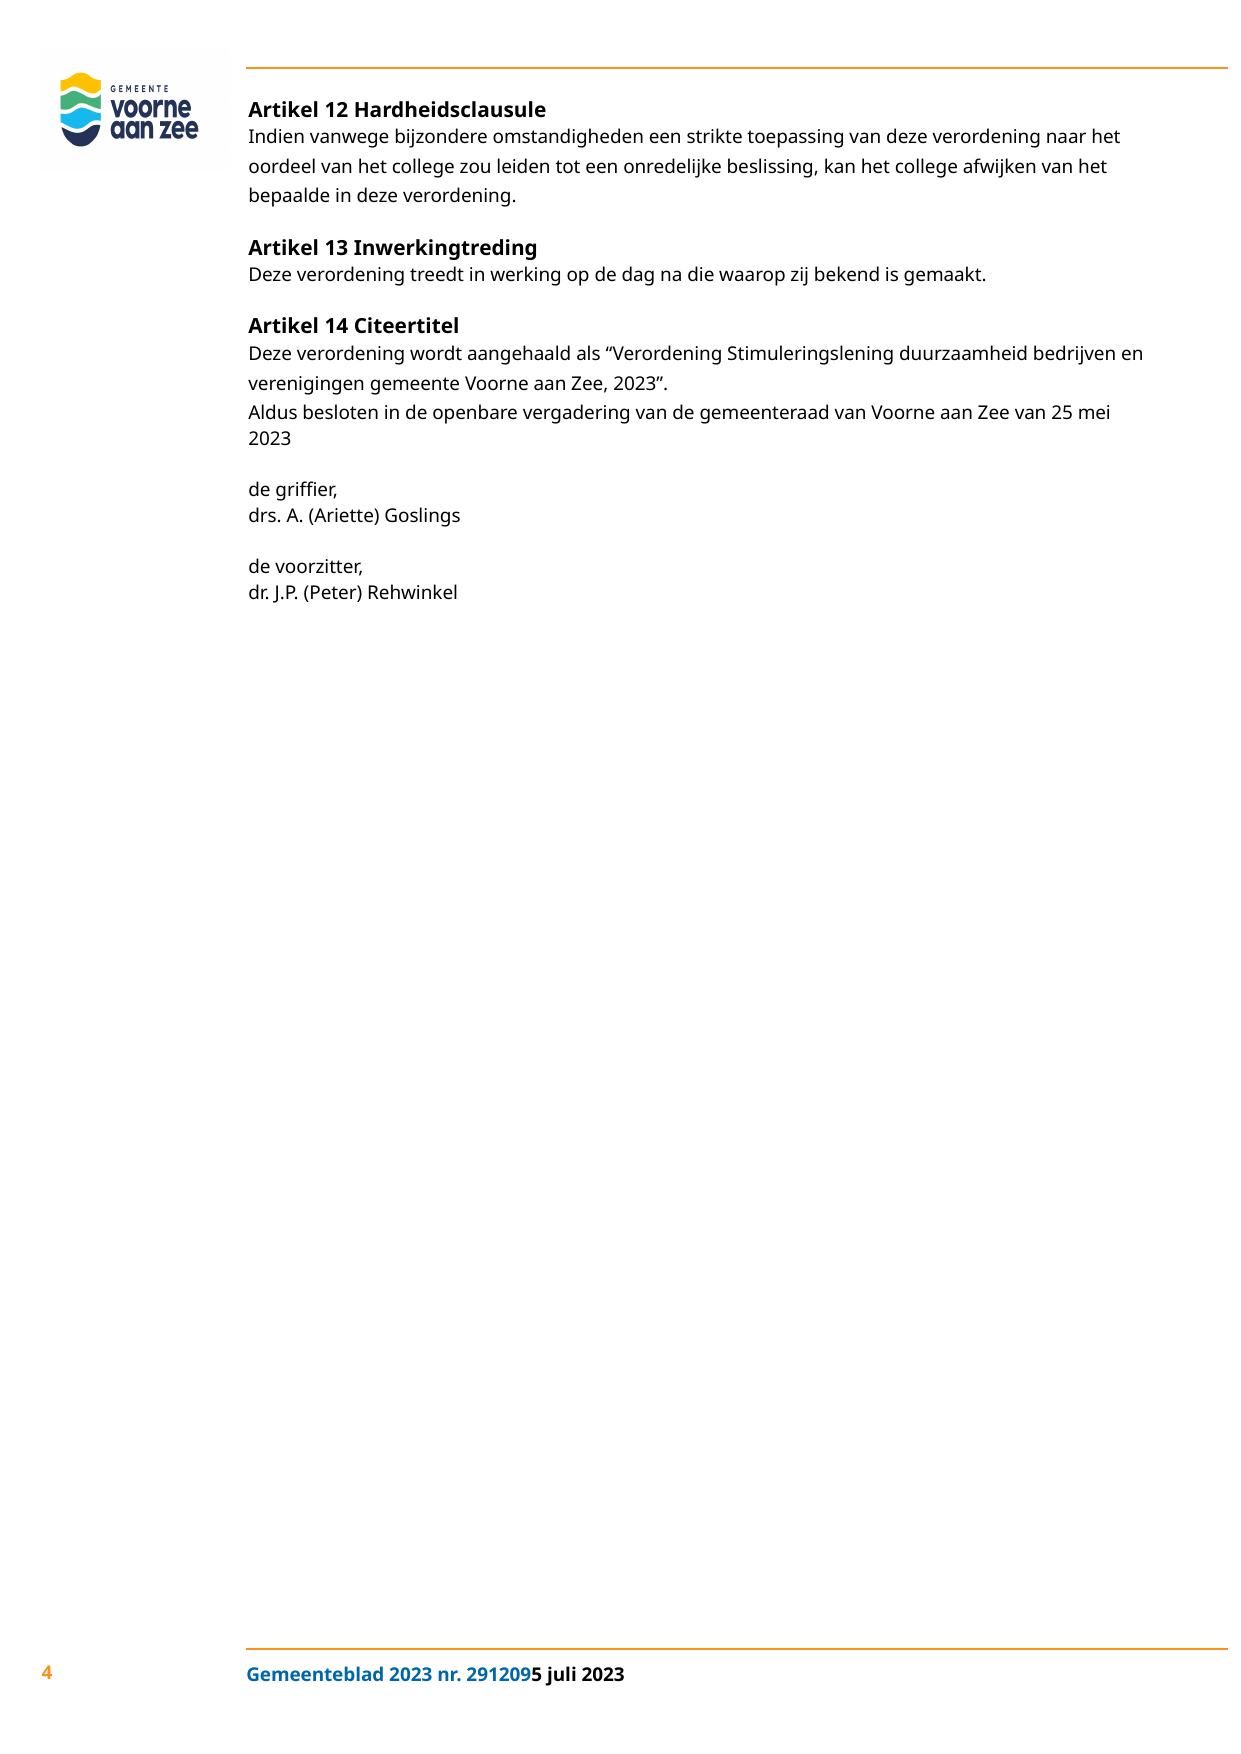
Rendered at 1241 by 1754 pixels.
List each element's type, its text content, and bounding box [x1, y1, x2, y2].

text Artikel 12 Hardheidsclausule [248, 95, 1152, 123]
text de voorzitter, [248, 554, 1152, 579]
text Artikel 13 Inwerkingtreding [248, 233, 1152, 261]
text Artikel 14 Citeertitel [248, 312, 1152, 340]
text dr. J.P. (Peter) Rehwinkel [248, 579, 1152, 605]
text drs. A. (Ariette) Goslings [248, 502, 1152, 528]
text de griffier, [248, 476, 1152, 502]
picture [41, 47, 231, 172]
text Deze verordening treedt in werking op de dag na die waarop zij bekend is gemaakt. [248, 261, 1152, 287]
text Indien vanwege bijzondere omstandigheden een strikte toepassing van deze verordening naar het oordeel van het college zou leiden tot een onredelijke beslissing, kan het college afwijken van het bepaalde in deze verordening. [248, 123, 1152, 208]
text Aldus besloten in de openbare vergadering van de gemeenteraad van Voorne aan Zee van 25 mei 2023 [248, 399, 1152, 451]
text Deze verordening wordt aangehaald als “Verordening Stimuleringslening duurzaamheid bedrijven en verenigingen gemeente Voorne aan Zee, 2023”. [248, 340, 1152, 395]
